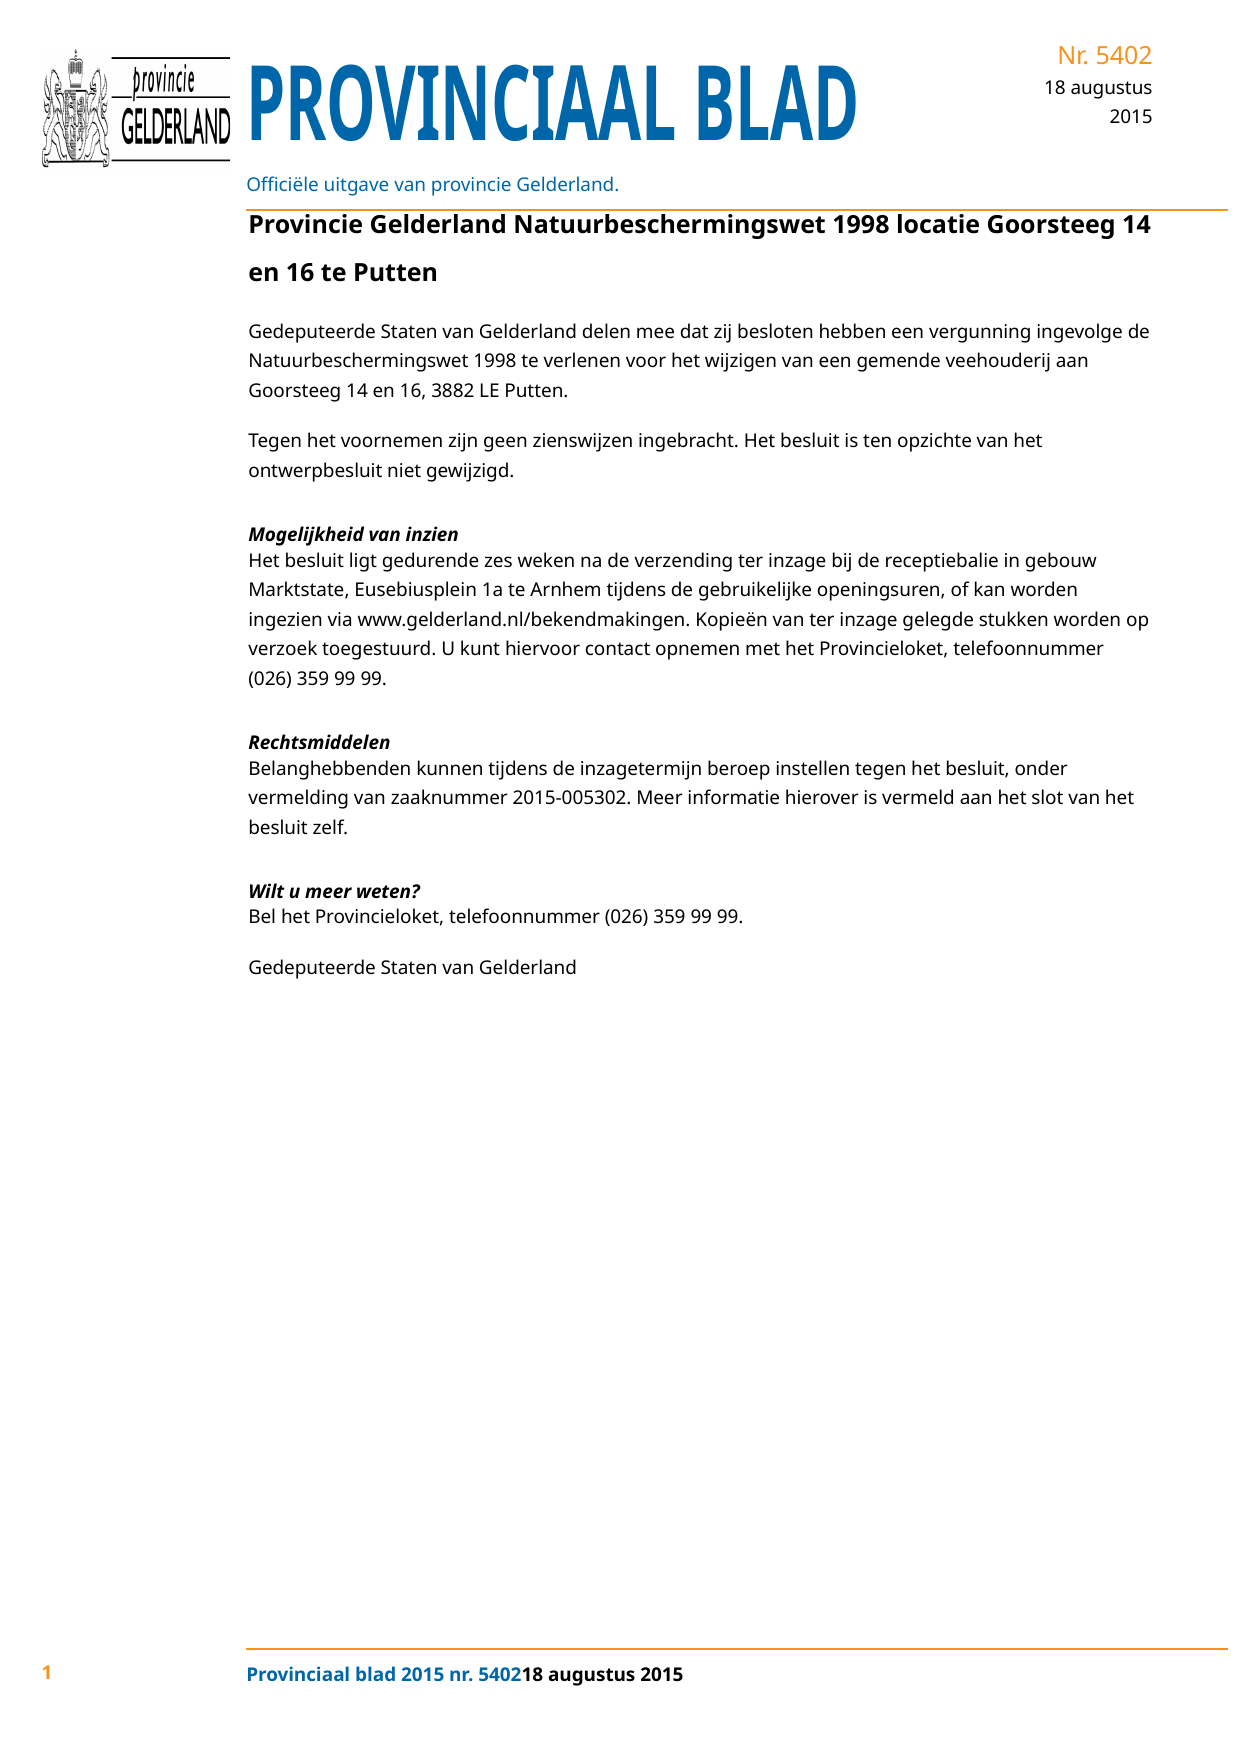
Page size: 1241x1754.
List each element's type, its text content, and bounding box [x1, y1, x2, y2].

text Gedeputeerde Staten van Gelderland delen mee dat zij besloten hebben een vergunning ingevolge de Natuurbeschermingswet 1998 te verlenen voor het wijzigen van een gemende veehouderij aan Goorsteeg 14 en 16, 3882 LE Putten. [248, 318, 1152, 403]
text Provincie Gelderland Natuurbeschermingswet 1998 locatie Goorsteeg 14 en 16 te Putten [248, 211, 1152, 288]
picture [41, 47, 231, 172]
text Tegen het voornemen zijn geen zienswijzen ingebracht. Het besluit is ten opzichte van het ontwerpbesluit niet gewijzigd. [248, 427, 1152, 483]
text Het besluit ligt gedurende zes weken na de verzending ter inzage bij de receptiebalie in gebouw Marktstate, Eusebiusplein 1a te Arnhem tijdens de gebruikelijke openingsuren, of kan worden ingezien via www.gelderland.nl/bekendmakingen. Kopieën van ter inzage gelegde stukken worden op verzoek toegestuurd. U kunt hiervoor contact opnemen met het Provincieloket, telefoonnummer (026) 359 99 99. [248, 547, 1152, 691]
text Belanghebbenden kunnen tijdens de inzagetermijn beroep instellen tegen het besluit, onder vermelding van zaaknummer 2015-005302. Meer informatie hierover is vermeld aan het slot van het besluit zelf. [248, 755, 1152, 840]
text Wilt u meer weten? [248, 878, 1152, 904]
text Bel het Provincieloket, telefoonnummer (026) 359 99 99. [248, 904, 1152, 929]
text Gedeputeerde Staten van Gelderland [248, 954, 1152, 980]
text Mogelijkheid van inzien [248, 521, 1152, 547]
text Rechtsmiddelen [248, 729, 1152, 755]
